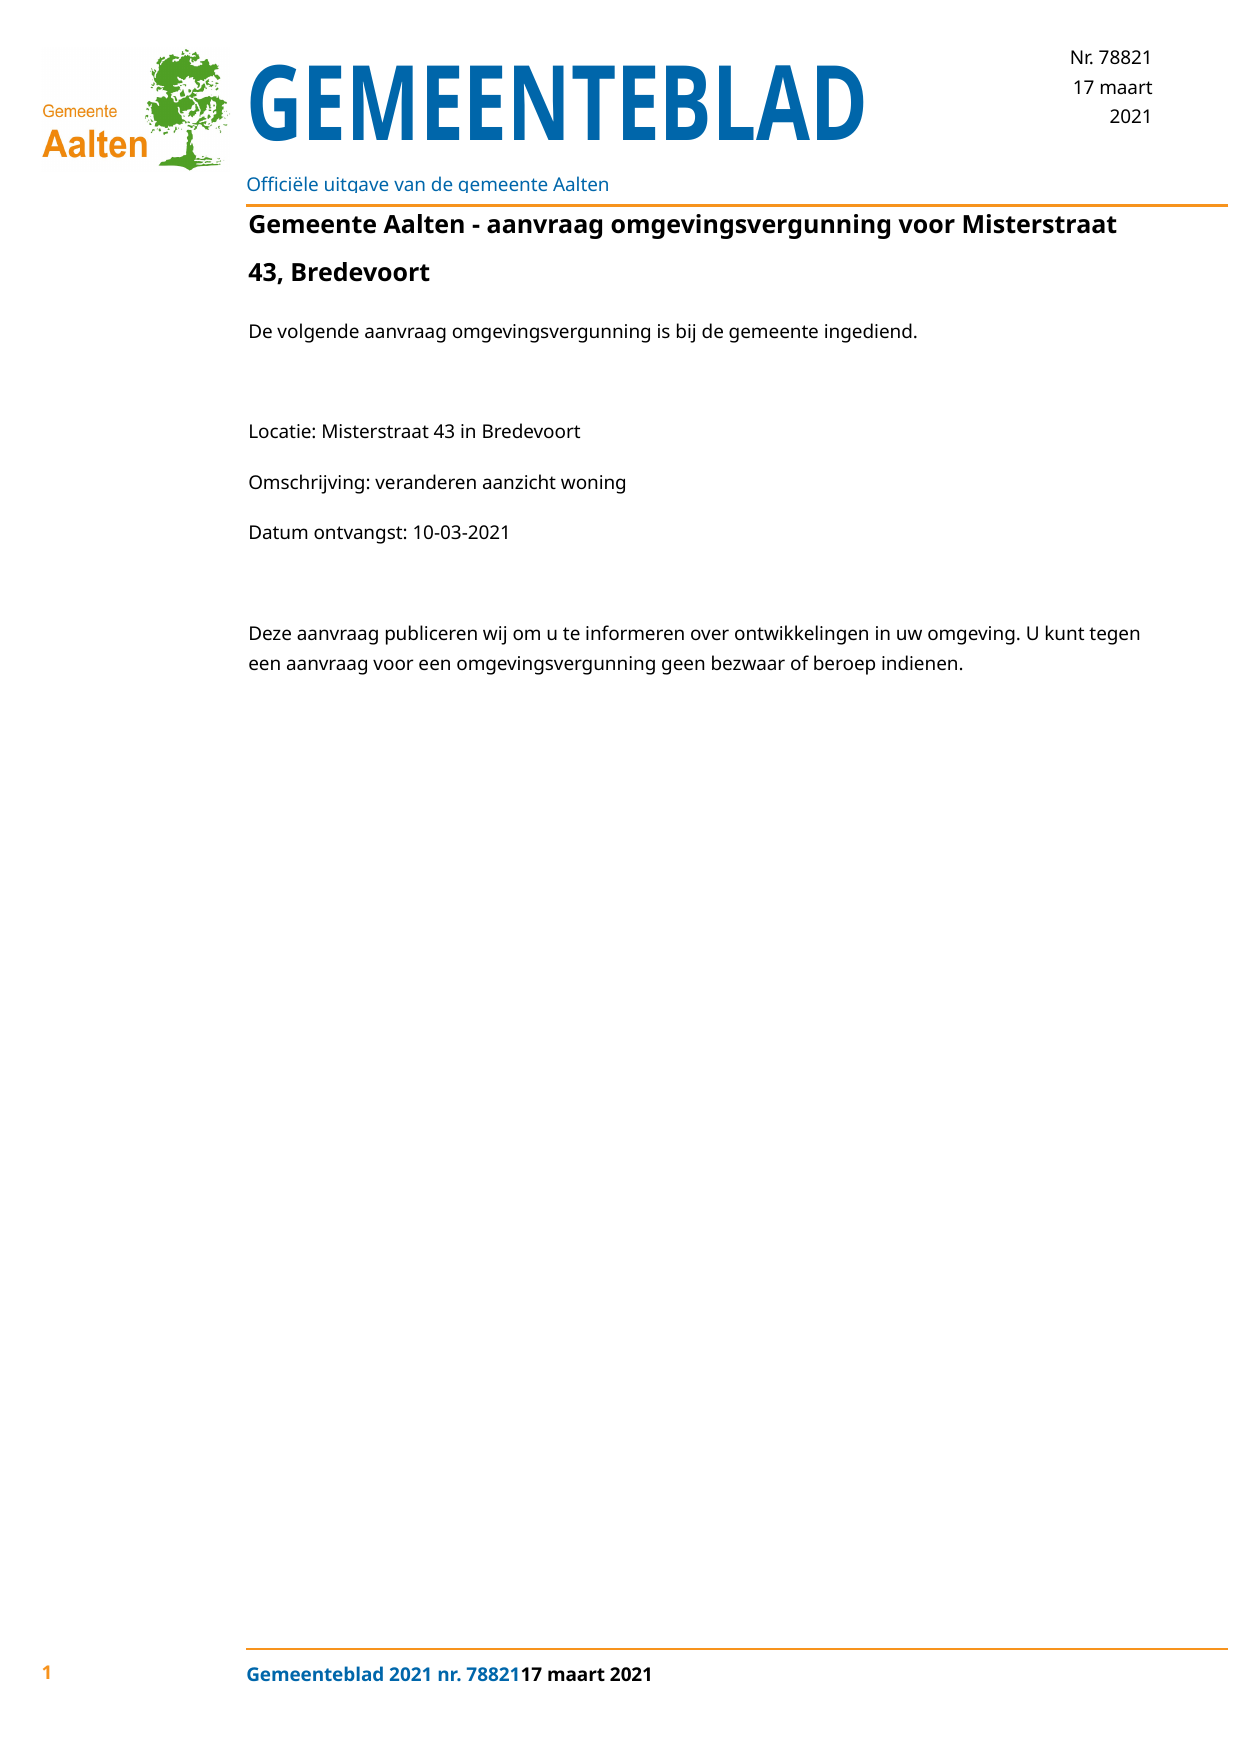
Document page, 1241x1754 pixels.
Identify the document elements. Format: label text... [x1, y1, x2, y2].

text Datum ontvangst: 10-03-2021 [248, 519, 1152, 545]
text Omschrijving: veranderen aanzicht woning [248, 469, 1152, 495]
picture [41, 47, 231, 172]
text De volgende aanvraag omgevingsvergunning is bij de gemeente ingediend. [248, 318, 1152, 344]
text Gemeente Aalten - aanvraag omgevingsvergunning voor Misterstraat 43, Bredevoort [248, 207, 1152, 288]
text Deze aanvraag publiceren wij om u te informeren over ontwikkelingen in uw omgeving. U kunt tegen een aanvraag voor een omgevingsvergunning geen bezwaar of beroep indienen. [248, 620, 1152, 676]
text Locatie: Misterstraat 43 in Bredevoort [248, 419, 1152, 444]
